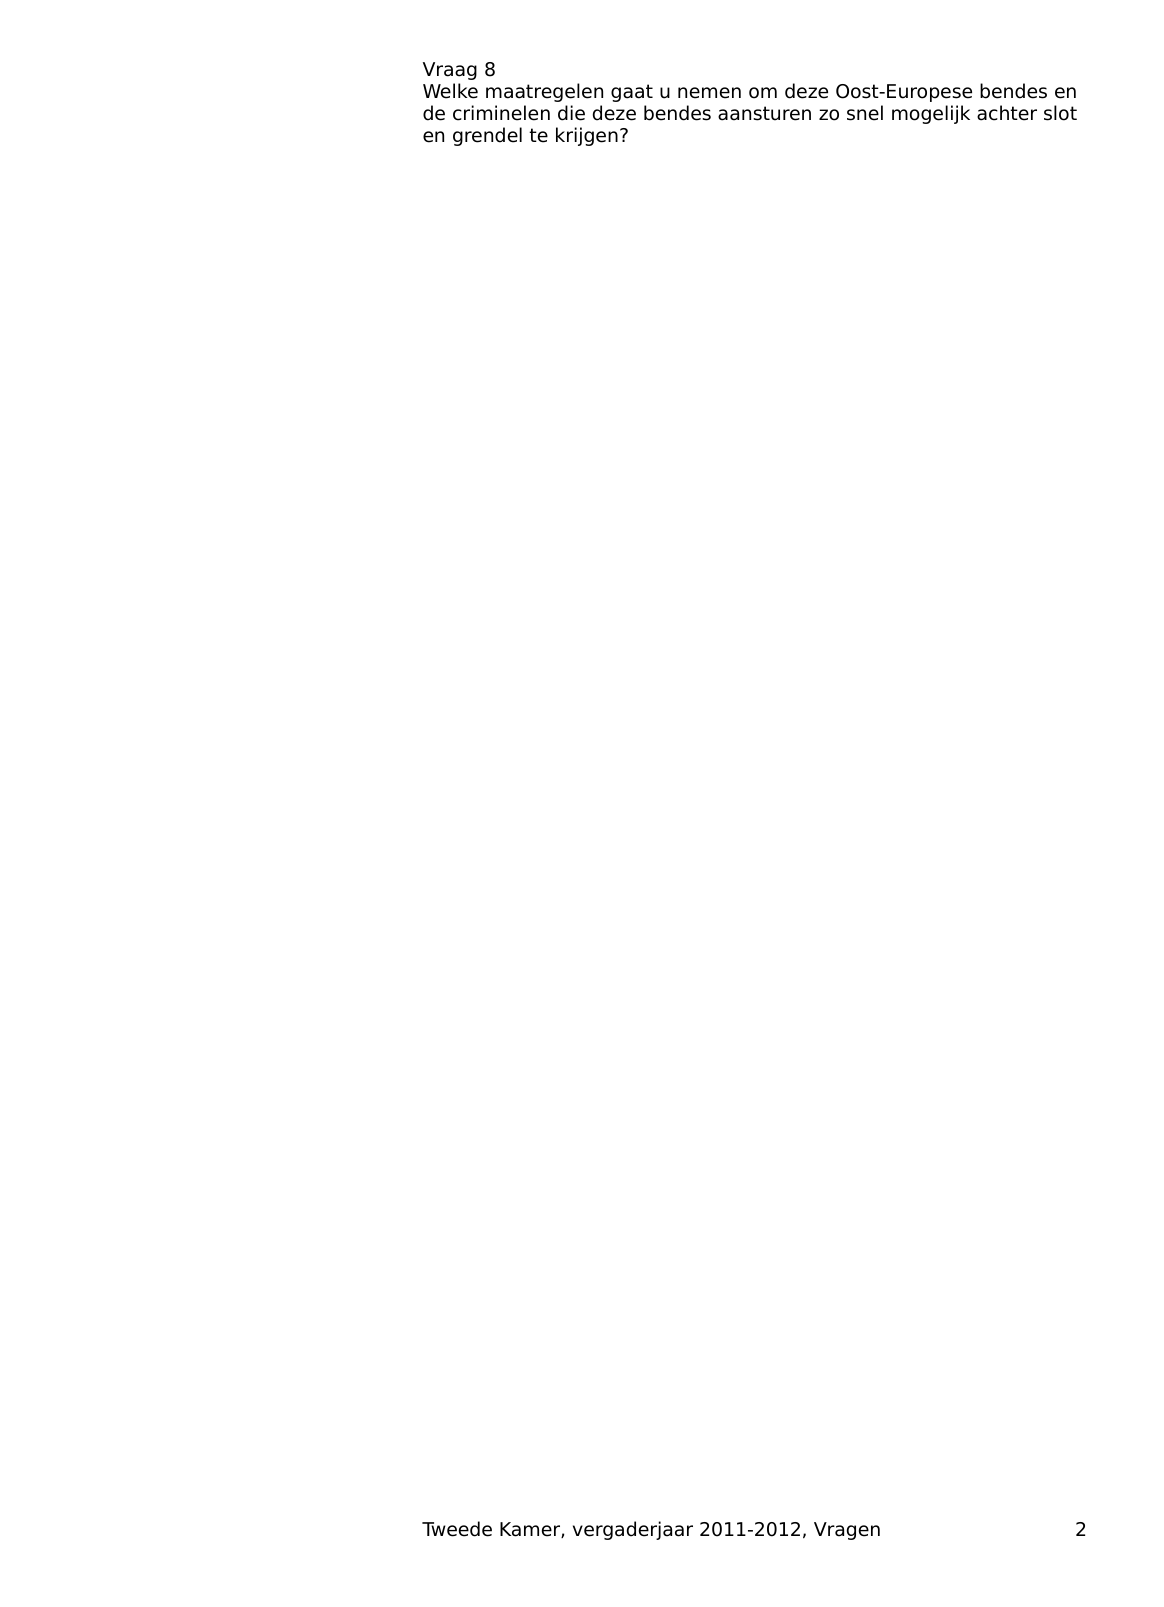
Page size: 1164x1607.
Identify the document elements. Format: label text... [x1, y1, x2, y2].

text Vraag 8 [422, 59, 1087, 81]
text Welke maatregelen gaat u nemen om deze Oost-Europese bendes en de criminelen die deze bendes aansturen zo snel mogelijk achter slot en grendel te krijgen? [422, 81, 1087, 147]
